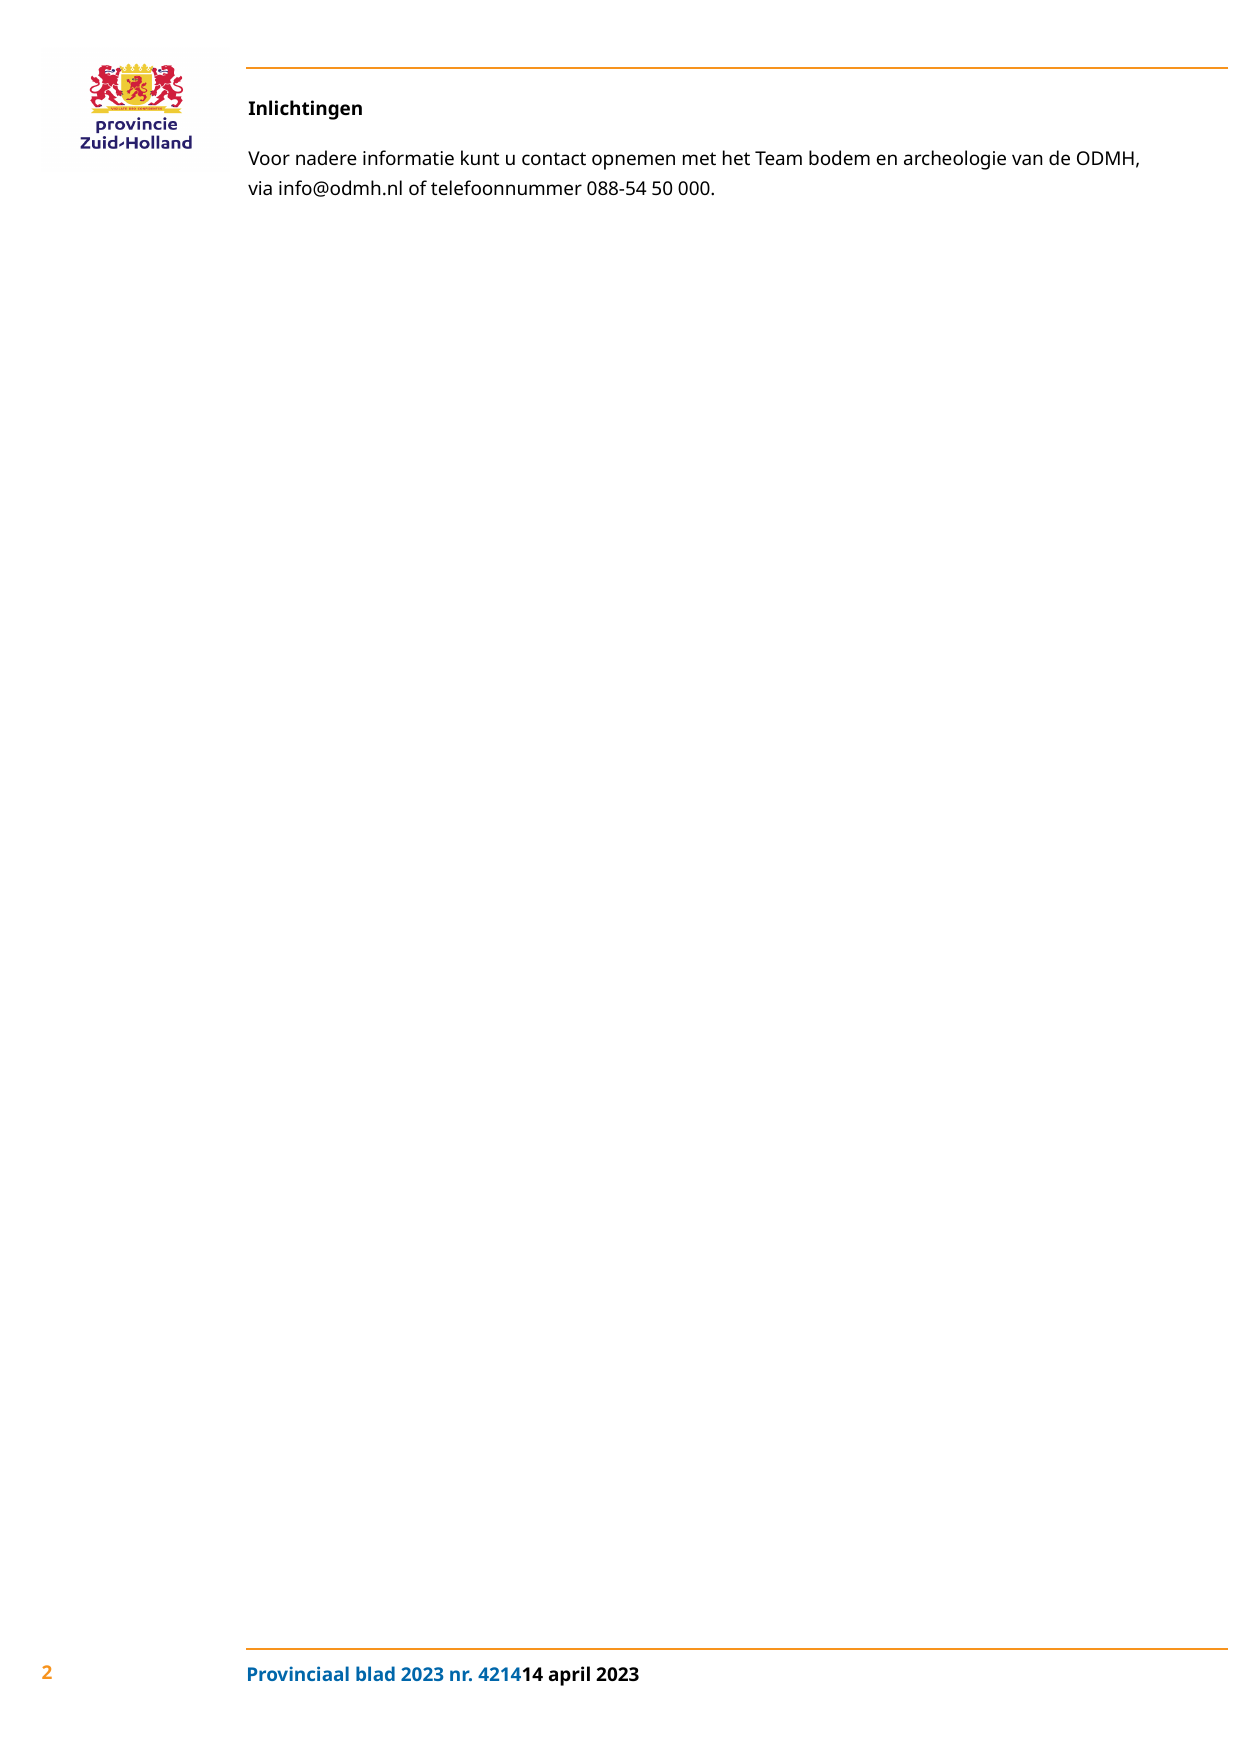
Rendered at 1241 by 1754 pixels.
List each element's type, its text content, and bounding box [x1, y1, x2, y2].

picture [41, 47, 231, 172]
text Voor nadere informatie kunt u contact opnemen met het Team bodem en archeologie van de ODMH, via info@odmh.nl of telefoonnummer 088-54 50 000. [248, 145, 1152, 201]
text Inlichtingen [248, 95, 1152, 121]
